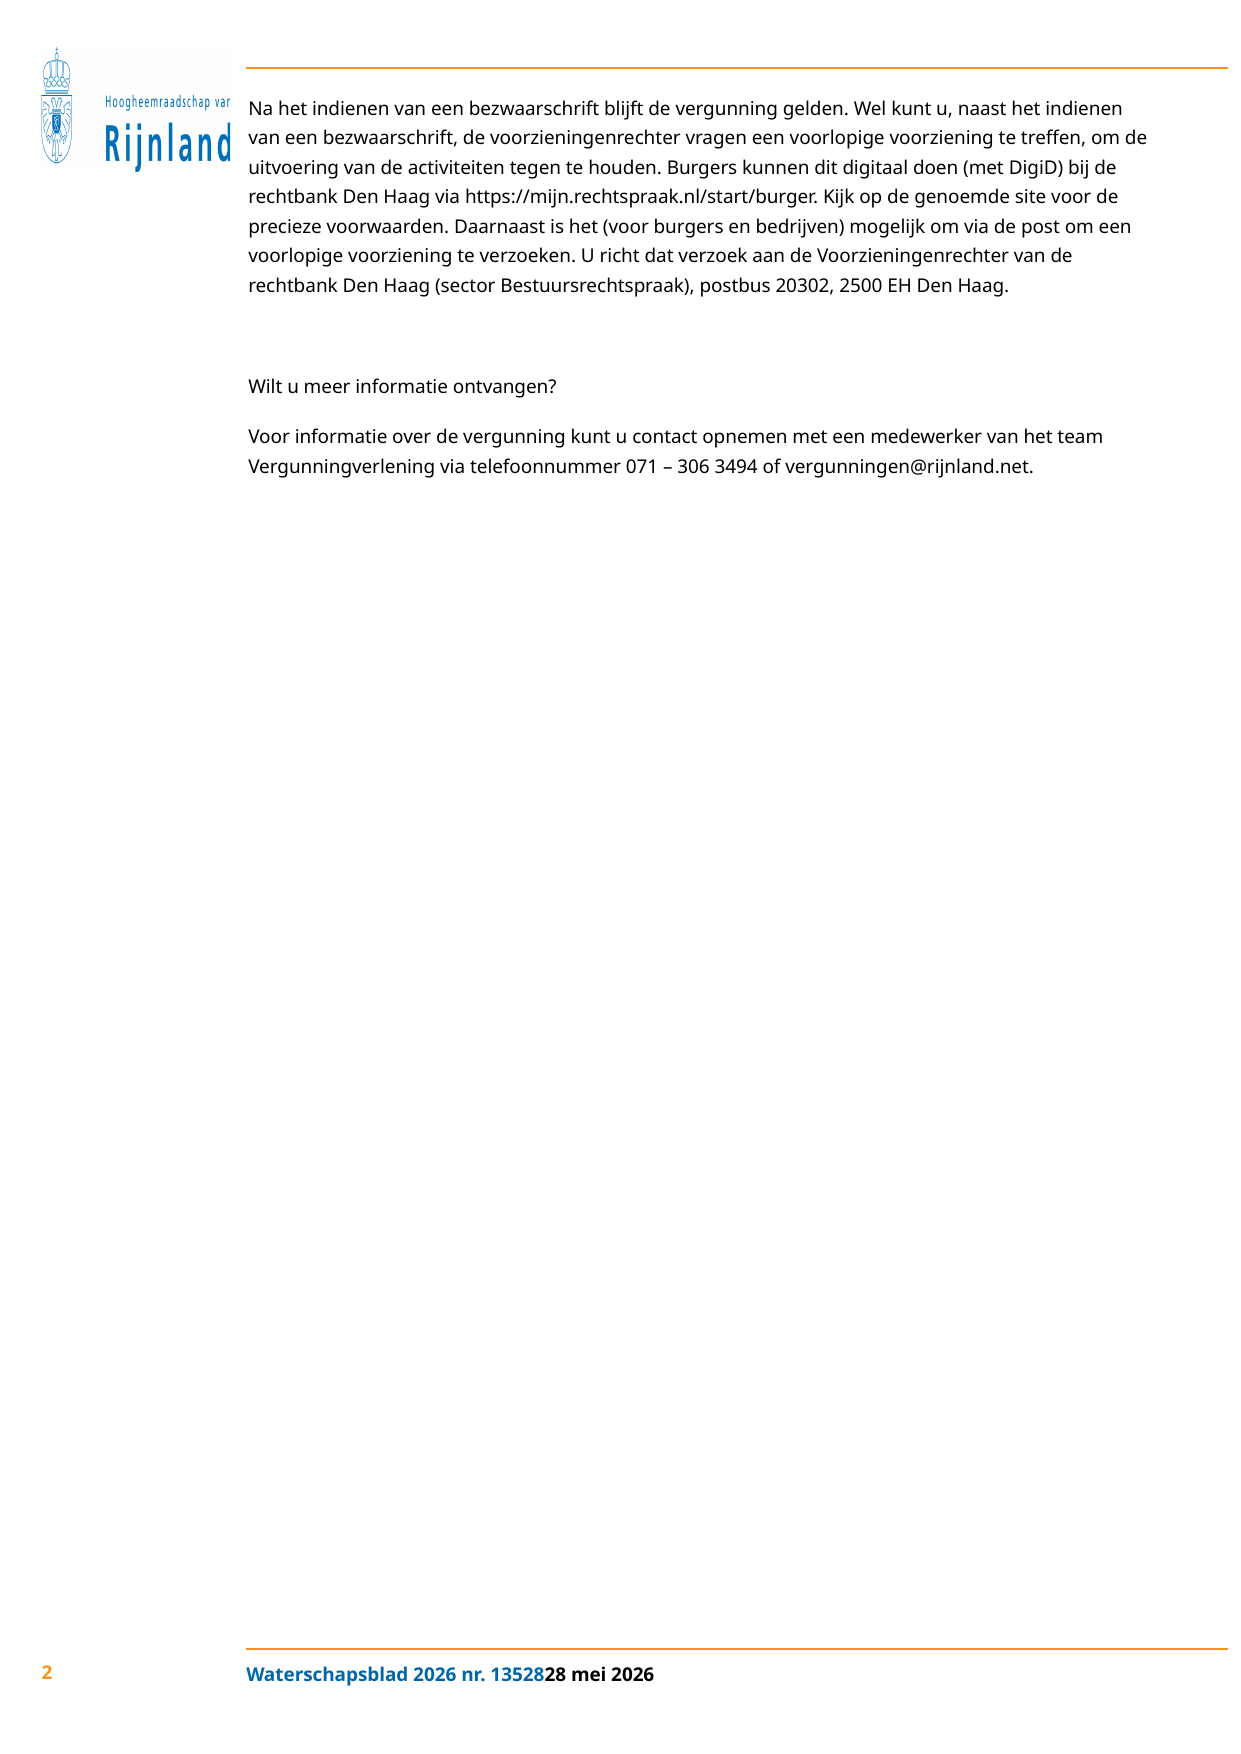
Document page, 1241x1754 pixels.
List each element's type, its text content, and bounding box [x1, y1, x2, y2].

text Wilt u meer informatie ontvangen? [248, 373, 1152, 399]
text Voor informatie over de vergunning kunt u contact opnemen met een medewerker van het team Vergunningverlening via telefoonnummer 071 – 306 3494 of vergunningen@rijnland.net. [248, 423, 1152, 479]
picture [41, 47, 231, 172]
text Na het indienen van een bezwaarschrift blijft de vergunning gelden. Wel kunt u, naast het indienen van een bezwaarschrift, de voorzieningenrechter vragen een voorlopige voorziening te treffen, om de uitvoering van de activiteiten tegen te houden. Burgers kunnen dit digitaal doen (met DigiD) bij de rechtbank Den Haag via https://mijn.rechtspraak.nl/start/burger. Kijk op de genoemde site voor de precieze voorwaarden. Daarnaast is het (voor burgers en bedrijven) mogelijk om via de post om een voorlopige voorziening te verzoeken. U richt dat verzoek aan de Voorzieningenrechter van de rechtbank Den Haag (sector Bestuursrechtspraak), postbus 20302, 2500 EH Den Haag. [248, 95, 1152, 298]
